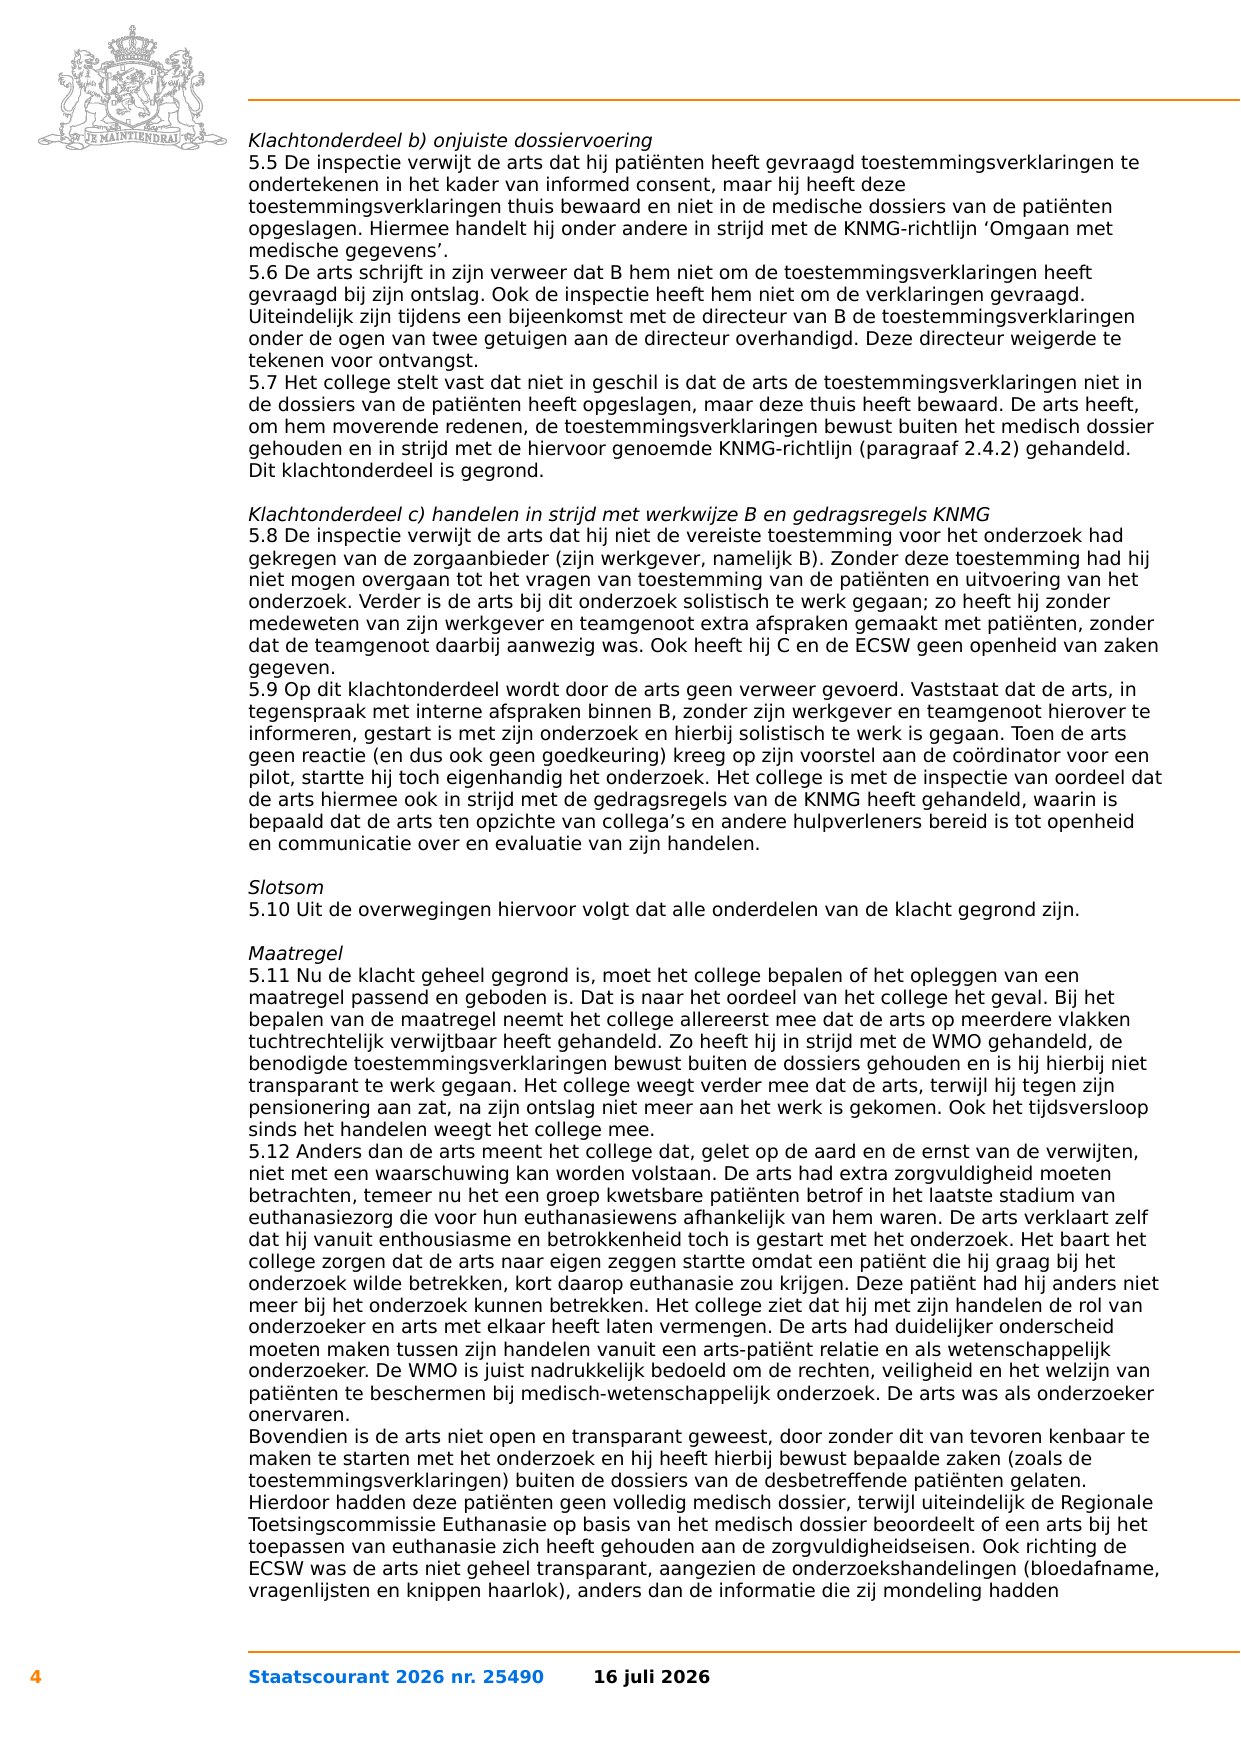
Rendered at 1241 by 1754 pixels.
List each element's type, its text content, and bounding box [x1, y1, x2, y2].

text 5.12 Anders dan de arts meent het college dat, gelet op de aard en de ernst van de verwijten, niet met een waarschuwing kan worden volstaan. De arts had extra zorgvuldigheid moeten betrachten, temeer nu het een groep kwetsbare patiënten betrof in het laatste stadium van euthanasiezorg die voor hun euthanasiewens afhankelijk van hem waren. De arts verklaart zelf dat hij vanuit enthousiasme en betrokkenheid toch is gestart met het onderzoek. Het baart het college zorgen dat de arts naar eigen zeggen startte omdat een patiënt die hij graag bij het onderzoek wilde betrekken, kort daarop euthanasie zou krijgen. Deze patiënt had hij anders niet meer bij het onderzoek kunnen betrekken. Het college ziet dat hij met zijn handelen de rol van onderzoeker en arts met elkaar heeft laten vermengen. De arts had duidelijker onderscheid moeten maken tussen zijn handelen vanuit een arts-patiënt relatie en als wetenschappelijk onderzoeker. De WMO is juist nadrukkelijk bedoeld om de rechten, veiligheid en het welzijn van patiënten te beschermen bij medisch-wetenschappelijk onderzoek. De arts was als onderzoeker onervaren. [248, 1141, 1163, 1426]
text 5.11 Nu de klacht geheel gegrond is, moet het college bepalen of het opleggen van een maatregel passend en geboden is. Dat is naar het oordeel van het college het geval. Bij het bepalen van de maatregel neemt het college allereerst mee dat de arts op meerdere vlakken tuchtrechtelijk verwijtbaar heeft gehandeld. Zo heeft hij in strijd met de WMO gehandeld, de benodigde toestemmingsverklaringen bewust buiten de dossiers gehouden en is hij hierbij niet transparant te werk gegaan. Het college weegt verder mee dat de arts, terwijl hij tegen zijn pensionering aan zat, na zijn ontslag niet meer aan het werk is gekomen. Ook het tijdsversloop sinds het handelen weegt het college mee. [248, 965, 1163, 1141]
subtitle Klachtonderdeel b) onjuiste dossiervoering [248, 130, 1163, 152]
picture [38, 25, 227, 150]
subtitle Klachtonderdeel c) handelen in strijd met werkwijze B en gedragsregels KNMG [248, 503, 1163, 525]
text 5.7 Het college stelt vast dat niet in geschil is dat de arts de toestemmingsverklaringen niet in de dossiers van de patiënten heeft opgeslagen, maar deze thuis heeft bewaard. De arts heeft, om hem moverende redenen, de toestemmingsverklaringen bewust buiten het medisch dossier gehouden en in strijd met de hiervoor genoemde KNMG-richtlijn (paragraaf 2.4.2) gehandeld. Dit klachtonderdeel is gegrond. [248, 372, 1163, 482]
subtitle Slotsom [248, 877, 1163, 899]
subtitle Maatregel [248, 943, 1163, 965]
text 5.10 Uit de overwegingen hiervoor volgt dat alle onderdelen van de klacht gegrond zijn. [248, 899, 1163, 921]
text Bovendien is de arts niet open en transparant geweest, door zonder dit van tevoren kenbaar te maken te starten met het onderzoek en hij heeft hierbij bewust bepaalde zaken (zoals de toestemmingsverklaringen) buiten de dossiers van de desbetreffende patiënten gelaten. Hierdoor hadden deze patiënten geen volledig medisch dossier, terwijl uiteindelijk de Regionale Toetsingscommissie Euthanasie op basis van het medisch dossier beoordeelt of een arts bij het toepassen van euthanasie zich heeft gehouden aan de zorgvuldigheidseisen. Ook richting de ECSW was de arts niet geheel transparant, aangezien de onderzoekshandelingen (bloedafname, vragenlijsten en knippen haarlok), anders dan de informatie die zij mondeling hadden [248, 1426, 1163, 1602]
text 5.5 De inspectie verwijt de arts dat hij patiënten heeft gevraagd toestemmingsverklaringen te ondertekenen in het kader van informed consent, maar hij heeft deze toestemmingsverklaringen thuis bewaard en niet in de medische dossiers van de patiënten opgeslagen. Hiermee handelt hij onder andere in strijd met de KNMG-richtlijn ‘Omgaan met medische gegevens’. [248, 152, 1163, 262]
text 5.9 Op dit klachtonderdeel wordt door de arts geen verweer gevoerd. Vaststaat dat de arts, in tegenspraak met interne afspraken binnen B, zonder zijn werkgever en teamgenoot hierover te informeren, gestart is met zijn onderzoek en hierbij solistisch te werk is gegaan. Toen de arts geen reactie (en dus ook geen goedkeuring) kreeg op zijn voorstel aan de coördinator voor een pilot, startte hij toch eigenhandig het onderzoek. Het college is met de inspectie van oordeel dat de arts hiermee ook in strijd met de gedragsregels van de KNMG heeft gehandeld, waarin is bepaald dat de arts ten opzichte van collega’s en andere hulpverleners bereid is tot openheid en communicatie over en evaluatie van zijn handelen. [248, 679, 1163, 855]
text 5.8 De inspectie verwijt de arts dat hij niet de vereiste toestemming voor het onderzoek had gekregen van de zorgaanbieder (zijn werkgever, namelijk B). Zonder deze toestemming had hij niet mogen overgaan tot het vragen van toestemming van de patiënten en uitvoering van het onderzoek. Verder is de arts bij dit onderzoek solistisch te werk gegaan; zo heeft hij zonder medeweten van zijn werkgever en teamgenoot extra afspraken gemaakt met patiënten, zonder dat de teamgenoot daarbij aanwezig was. Ook heeft hij C en de ECSW geen openheid van zaken gegeven. [248, 525, 1163, 679]
text 5.6 De arts schrijft in zijn verweer dat B hem niet om de toestemmingsverklaringen heeft gevraagd bij zijn ontslag. Ook de inspectie heeft hem niet om de verklaringen gevraagd. Uiteindelijk zijn tijdens een bijeenkomst met de directeur van B de toestemmingsverklaringen onder de ogen van twee getuigen aan de directeur overhandigd. Deze directeur weigerde te tekenen voor ontvangst. [248, 262, 1163, 372]
